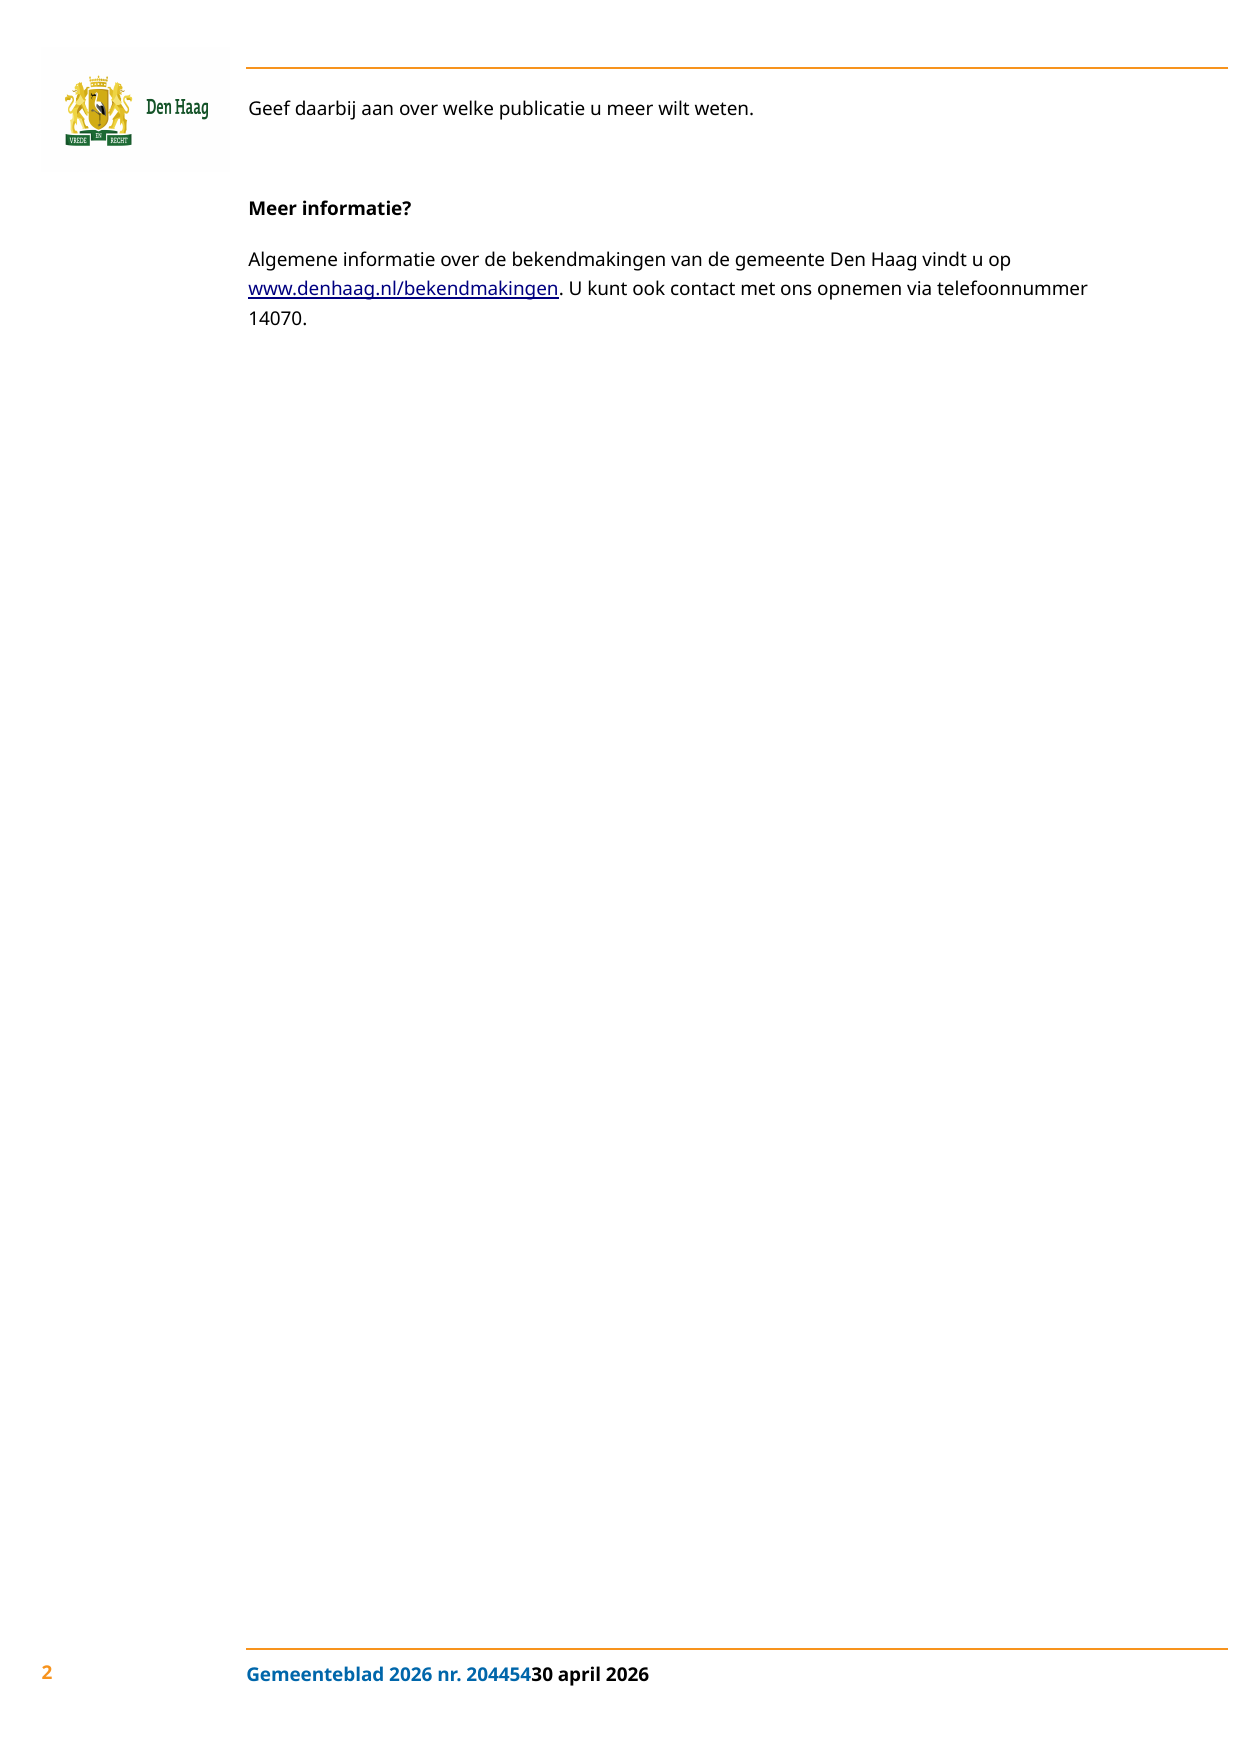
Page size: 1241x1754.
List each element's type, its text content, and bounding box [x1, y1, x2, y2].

picture [41, 47, 231, 172]
text Meer informatie? [248, 196, 1152, 221]
text Geef daarbij aan over welke publicatie u meer wilt weten. [248, 95, 1152, 121]
text Algemene informatie over de bekendmakingen van de gemeente Den Haag vindt u op www.denhaag.nl/bekendmakingen. U kunt ook contact met ons opnemen via telefoonnummer 14070. [248, 246, 1152, 331]
